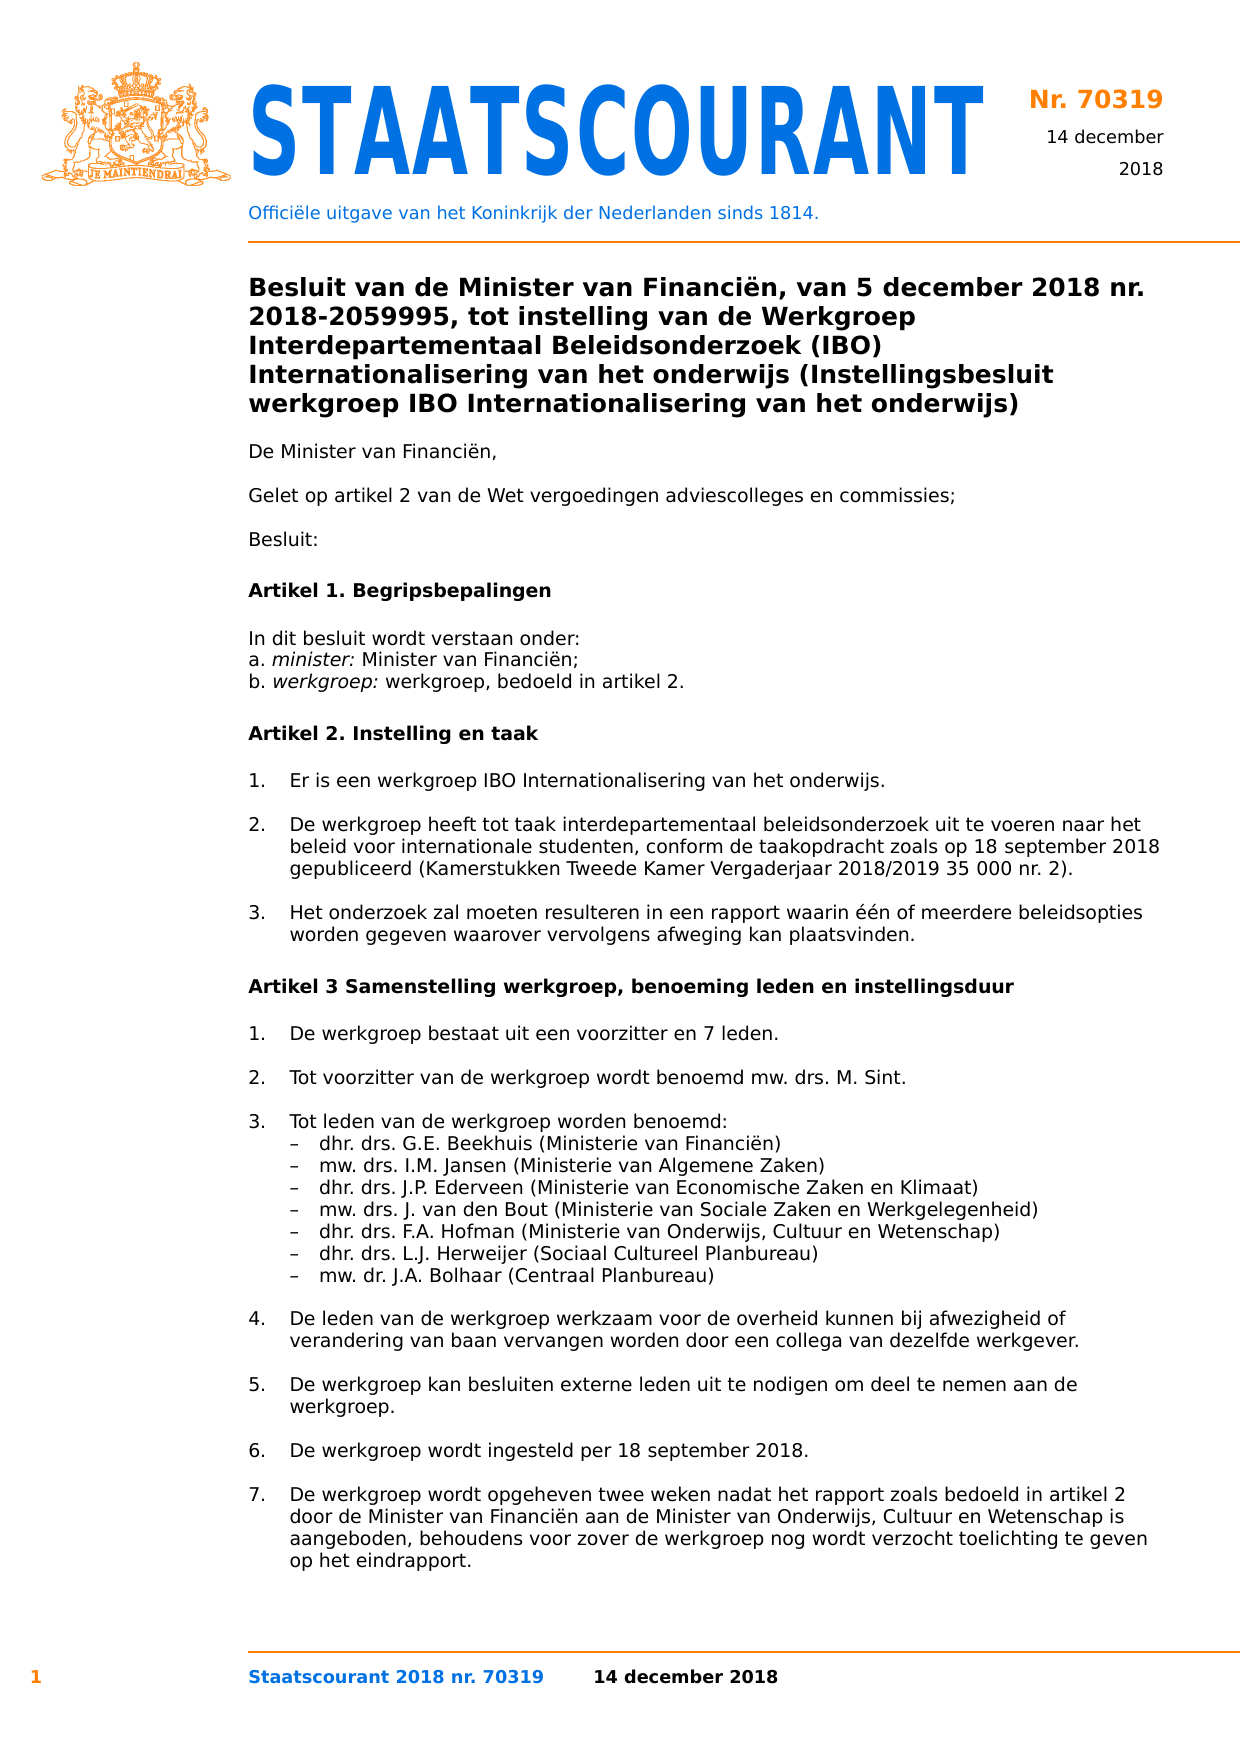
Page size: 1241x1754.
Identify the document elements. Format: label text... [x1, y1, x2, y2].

text Gelet op artikel 2 van de Wet vergoedingen adviescolleges en commissies; [248, 484, 1163, 507]
text – mw. drs. J. van den Bout (Ministerie van Sociale Zaken en Werkgelegenheid) [289, 1198, 1163, 1221]
text De Minister van Financiën, [248, 441, 1163, 463]
text 4. De leden van de werkgroep werkzaam voor de overheid kunnen bij afwezigheid of verandering van baan vervangen worden door een collega van dezelfde werkgever. [248, 1308, 1163, 1352]
table_header STAATSCOURANT [248, 62, 998, 203]
text – mw. dr. J.A. Bolhaar (Centraal Planbureau) [289, 1264, 1163, 1286]
text 6. De werkgroep wordt ingesteld per 18 september 2018. [248, 1440, 1163, 1462]
text b. werkgroep: werkgroep, bedoeld in artikel 2. [248, 671, 1163, 693]
text Besluit: [248, 528, 1163, 550]
picture [41, 62, 231, 186]
text – mw. drs. I.M. Jansen (Ministerie van Algemene Zaken) [289, 1154, 1163, 1177]
table_header [25, 62, 248, 241]
subtitle Besluit van de Minister van Financiën, van 5 december 2018 nr. 2018-2059995, tot instelling van de Werkgroep Interdepartementaal Beleidsonderzoek (IBO) Internationalisering van het onderwijs (Instellingsbesluit werkgroep IBO Internationalisering van het onderwijs) [248, 273, 1163, 419]
text 2. Tot voorzitter van de werkgroep wordt benoemd mw. drs. M. Sint. [248, 1067, 1163, 1089]
text a. minister: Minister van Financiën; [248, 649, 1163, 671]
text 3. Het onderzoek zal moeten resulteren in een rapport waarin één of meerdere beleidsopties worden gegeven waarover vervolgens afweging kan plaatsvinden. [248, 902, 1163, 946]
table_header Nr. 70319 [998, 62, 1240, 121]
text – dhr. drs. J.P. Ederveen (Ministerie van Economische Zaken en Klimaat) [289, 1177, 1163, 1198]
text – dhr. drs. G.E. Beekhuis (Ministerie van Financiën) [289, 1133, 1163, 1154]
text – dhr. drs. L.J. Herweijer (Sociaal Cultureel Planbureau) [289, 1242, 1163, 1264]
table_cell 14 december [998, 121, 1240, 153]
text 3. Tot leden van de werkgroep worden benoemd: [248, 1111, 1163, 1133]
table_cell 2018 [998, 153, 1240, 203]
text 1. Er is een werkgroep IBO Internationalisering van het onderwijs. [248, 770, 1163, 792]
table_cell Officiële uitgave van het Koninkrijk der Nederlanden sinds 1814. [248, 203, 1240, 241]
subtitle Artikel 3 Samenstelling werkgroep, benoeming leden en instellingsduur [248, 976, 1163, 998]
text – dhr. drs. F.A. Hofman (Ministerie van Onderwijs, Cultuur en Wetenschap) [289, 1221, 1163, 1242]
text 7. De werkgroep wordt opgeheven twee weken nadat het rapport zoals bedoeld in artikel 2 door de Minister van Financiën aan de Minister van Onderwijs, Cultuur en Wetenschap is aangeboden, behoudens voor zover de werkgroep nog wordt verzocht toelichting te geven op het eindrapport. [248, 1484, 1163, 1572]
text In dit besluit wordt verstaan onder: [248, 627, 1163, 649]
text 2. De werkgroep heeft tot taak interdepartementaal beleidsonderzoek uit te voeren naar het beleid voor internationale studenten, conform de taakopdracht zoals op 18 september 2018 gepubliceerd (Kamerstukken Tweede Kamer Vergaderjaar 2018/2019 35 000 nr. 2). [248, 814, 1163, 880]
subtitle Artikel 2. Instelling en taak [248, 723, 1163, 745]
text 1. De werkgroep bestaat uit een voorzitter en 7 leden. [248, 1023, 1163, 1045]
text 5. De werkgroep kan besluiten externe leden uit te nodigen om deel te nemen aan de werkgroep. [248, 1374, 1163, 1418]
subtitle Artikel 1. Begripsbepalingen [248, 580, 1163, 602]
